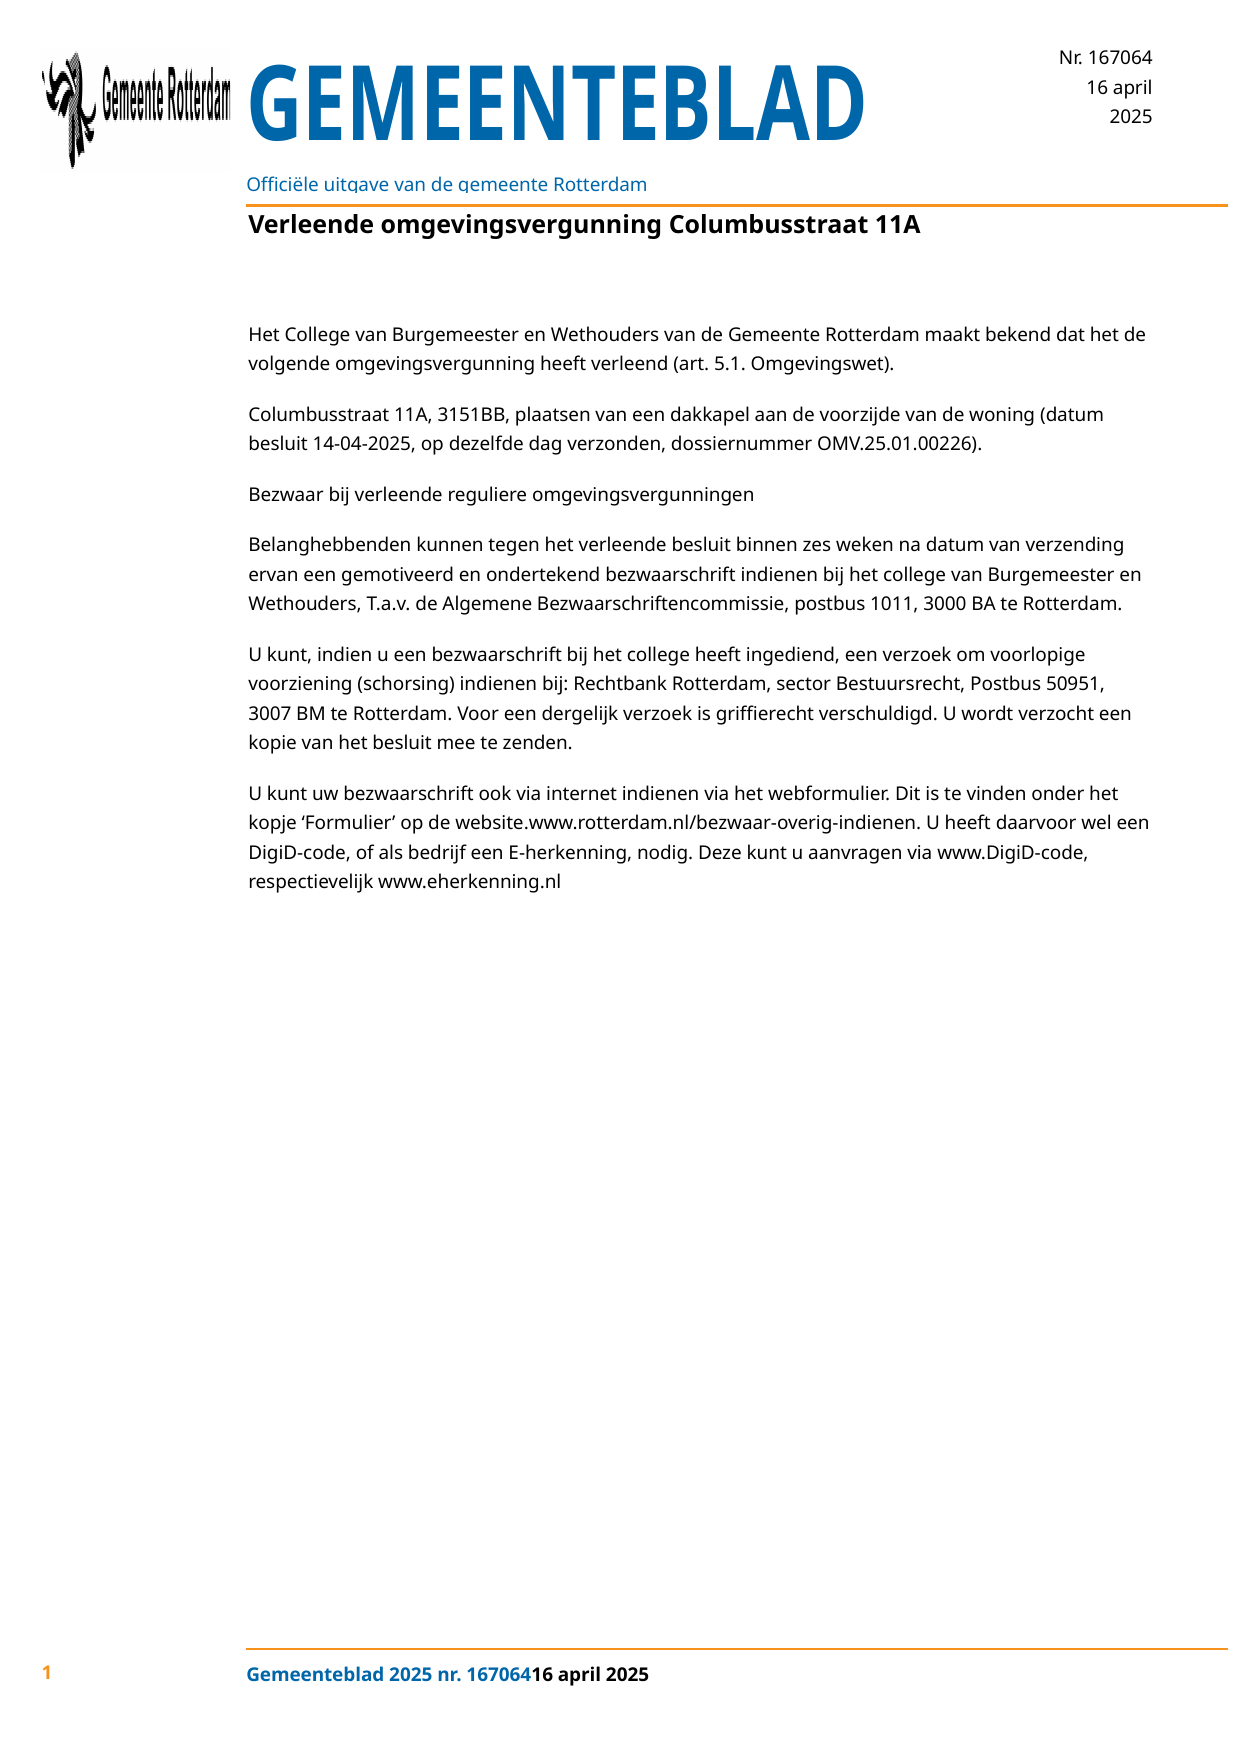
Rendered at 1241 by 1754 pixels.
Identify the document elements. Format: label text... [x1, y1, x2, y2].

text Het College van Burgemeester en Wethouders van de Gemeente Rotterdam maakt bekend dat het de volgende omgevingsvergunning heeft verleend (art. 5.1. Omgevingswet). [248, 321, 1152, 376]
text U kunt uw bezwaarschrift ook via internet indienen via het webformulier. Dit is te vinden onder het kopje ‘Formulier’ op de website.www.rotterdam.nl/bezwaar-overig-indienen. U heeft daarvoor wel een DigiD-code, of als bedrijf een E-herkenning, nodig. Deze kunt u aanvragen via www.DigiD-code, respectievelijk www.eherkenning.nl [248, 780, 1152, 894]
text Bezwaar bij verleende reguliere omgevingsvergunningen [248, 481, 1152, 506]
text Verleende omgevingsvergunning Columbusstraat 11A [248, 207, 1152, 241]
picture [41, 47, 231, 172]
text Columbusstraat 11A, 3151BB, plaatsen van een dakkapel aan de voorzijde van de woning (datum besluit 14-04-2025, op dezelfde dag verzonden, dossiernummer OMV.25.01.00226). [248, 401, 1152, 456]
text Belanghebbenden kunnen tegen het verleende besluit binnen zes weken na datum van verzending ervan een gemotiveerd en ondertekend bezwaarschrift indienen bij het college van Burgemeester en Wethouders, T.a.v. de Algemene Bezwaarschriftencommissie, postbus 1011, 3000 BA te Rotterdam. [248, 531, 1152, 616]
text U kunt, indien u een bezwaarschrift bij het college heeft ingediend, een verzoek om voorlopige voorziening (schorsing) indienen bij: Rechtbank Rotterdam, sector Bestuursrecht, Postbus 50951, 3007 BM te Rotterdam. Voor een dergelijk verzoek is griffierecht verschuldigd. U wordt verzocht een kopie van het besluit mee te zenden. [248, 641, 1152, 755]
